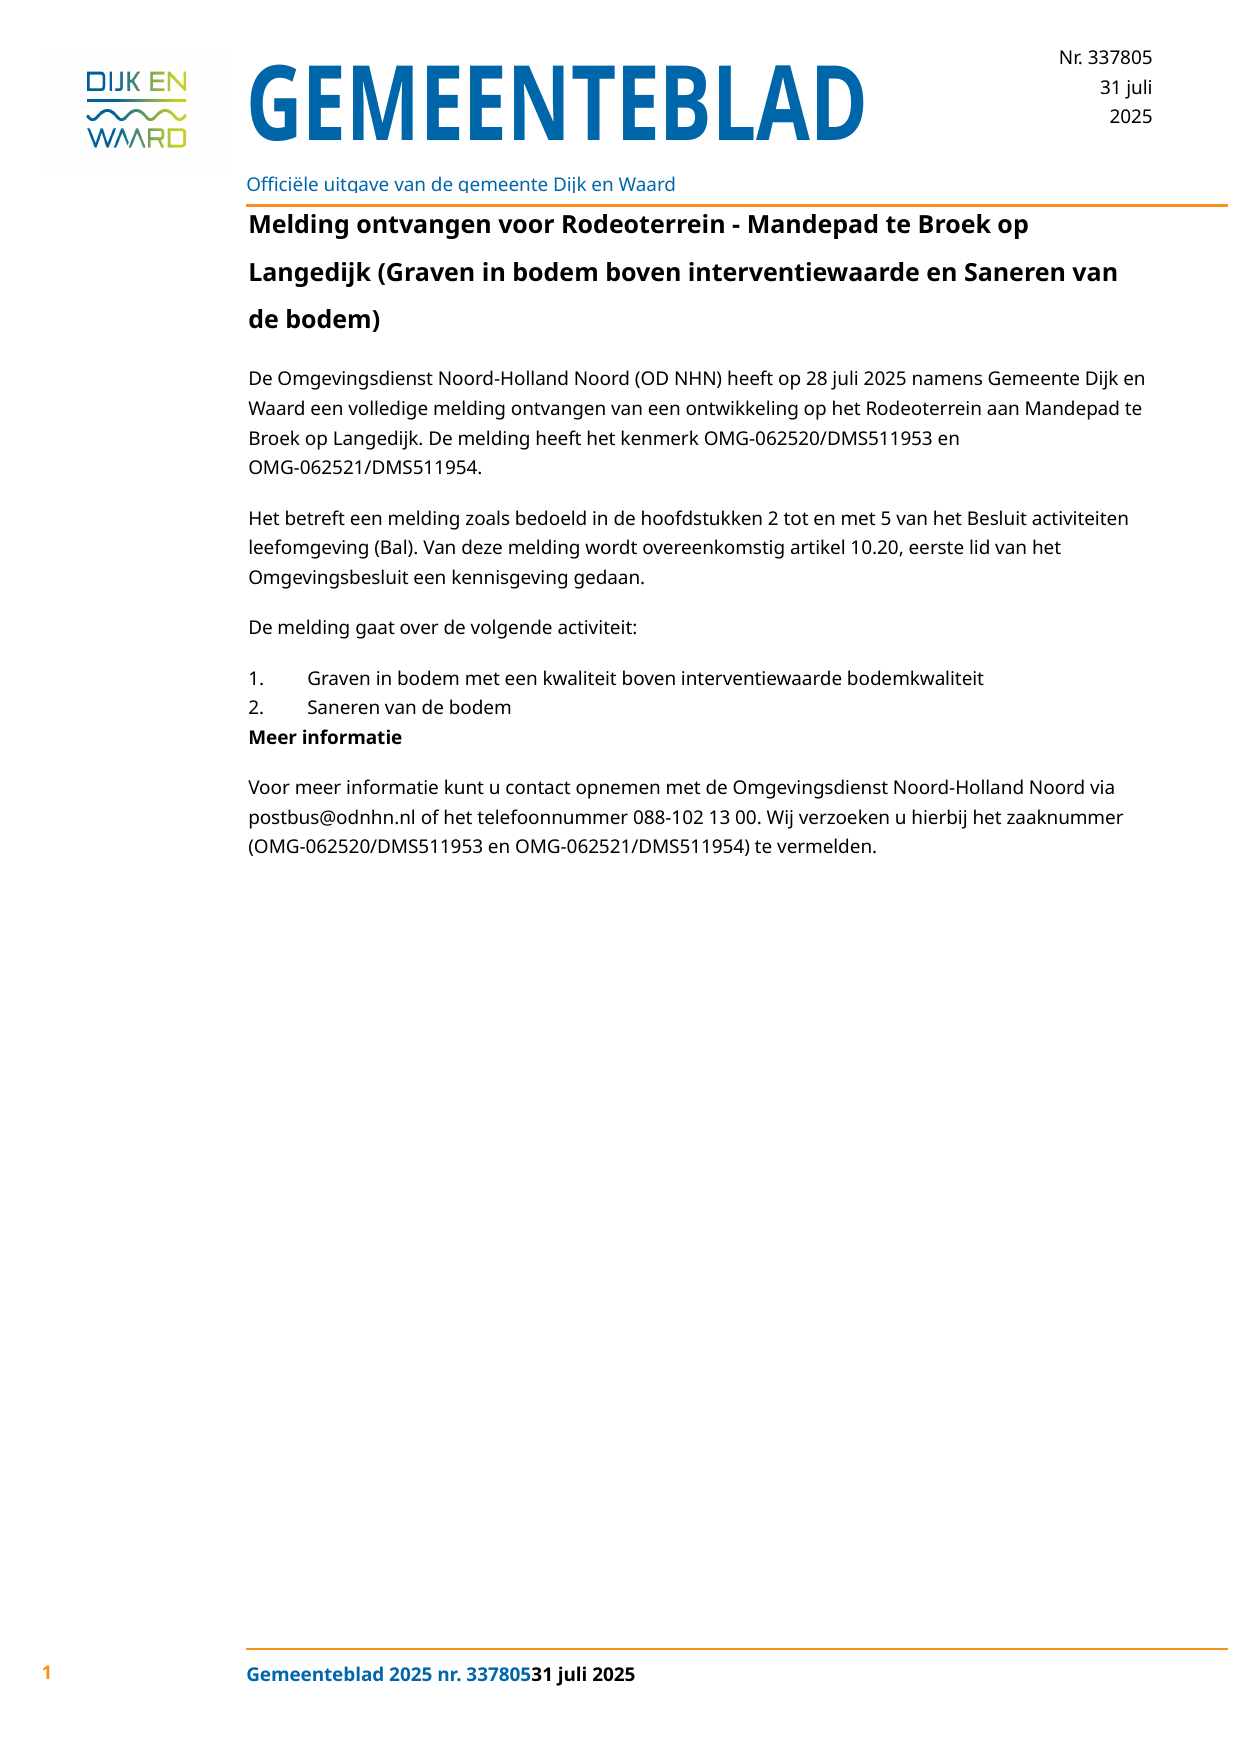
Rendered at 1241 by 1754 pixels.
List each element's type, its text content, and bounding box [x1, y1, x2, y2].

text De melding gaat over de volgende activiteit: [248, 614, 1152, 640]
text Melding ontvangen voor Rodeoterrein - Mandepad te Broek op Langedijk (Graven in bodem boven interventiewaarde en Saneren van de bodem) [248, 207, 1152, 336]
text De Omgevingsdienst Noord-Holland Noord (OD NHN) heeft op 28 juli 2025 namens Gemeente Dijk en Waard een volledige melding ontvangen van een ontwikkeling op het Rodeoterrein aan Mandepad te Broek op Langedijk. De melding heeft het kenmerk OMG-062520/DMS511953 en OMG-062521/DMS511954. [248, 366, 1152, 480]
text Voor meer informatie kunt u contact opnemen met de Omgevingsdienst Noord-Holland Noord via postbus@odnhn.nl of het telefoonnummer 088-102 13 00. Wij verzoeken u hierbij het zaaknummer (OMG-062520/DMS511953 en OMG-062521/DMS511954) te vermelden. [248, 774, 1152, 859]
list Saneren van de bodem [248, 694, 1152, 720]
list Graven in bodem met een kwaliteit boven interventiewaarde bodemkwaliteit [248, 665, 1152, 690]
text Meer informatie [248, 724, 1152, 749]
text Het betreft een melding zoals bedoeld in de hoofdstukken 2 tot en met 5 van het Besluit activiteiten leefomgeving (Bal). Van deze melding wordt overeenkomstig artikel 10.20, eerste lid van het Omgevingsbesluit een kennisgeving gedaan. [248, 505, 1152, 589]
picture [41, 47, 231, 172]
